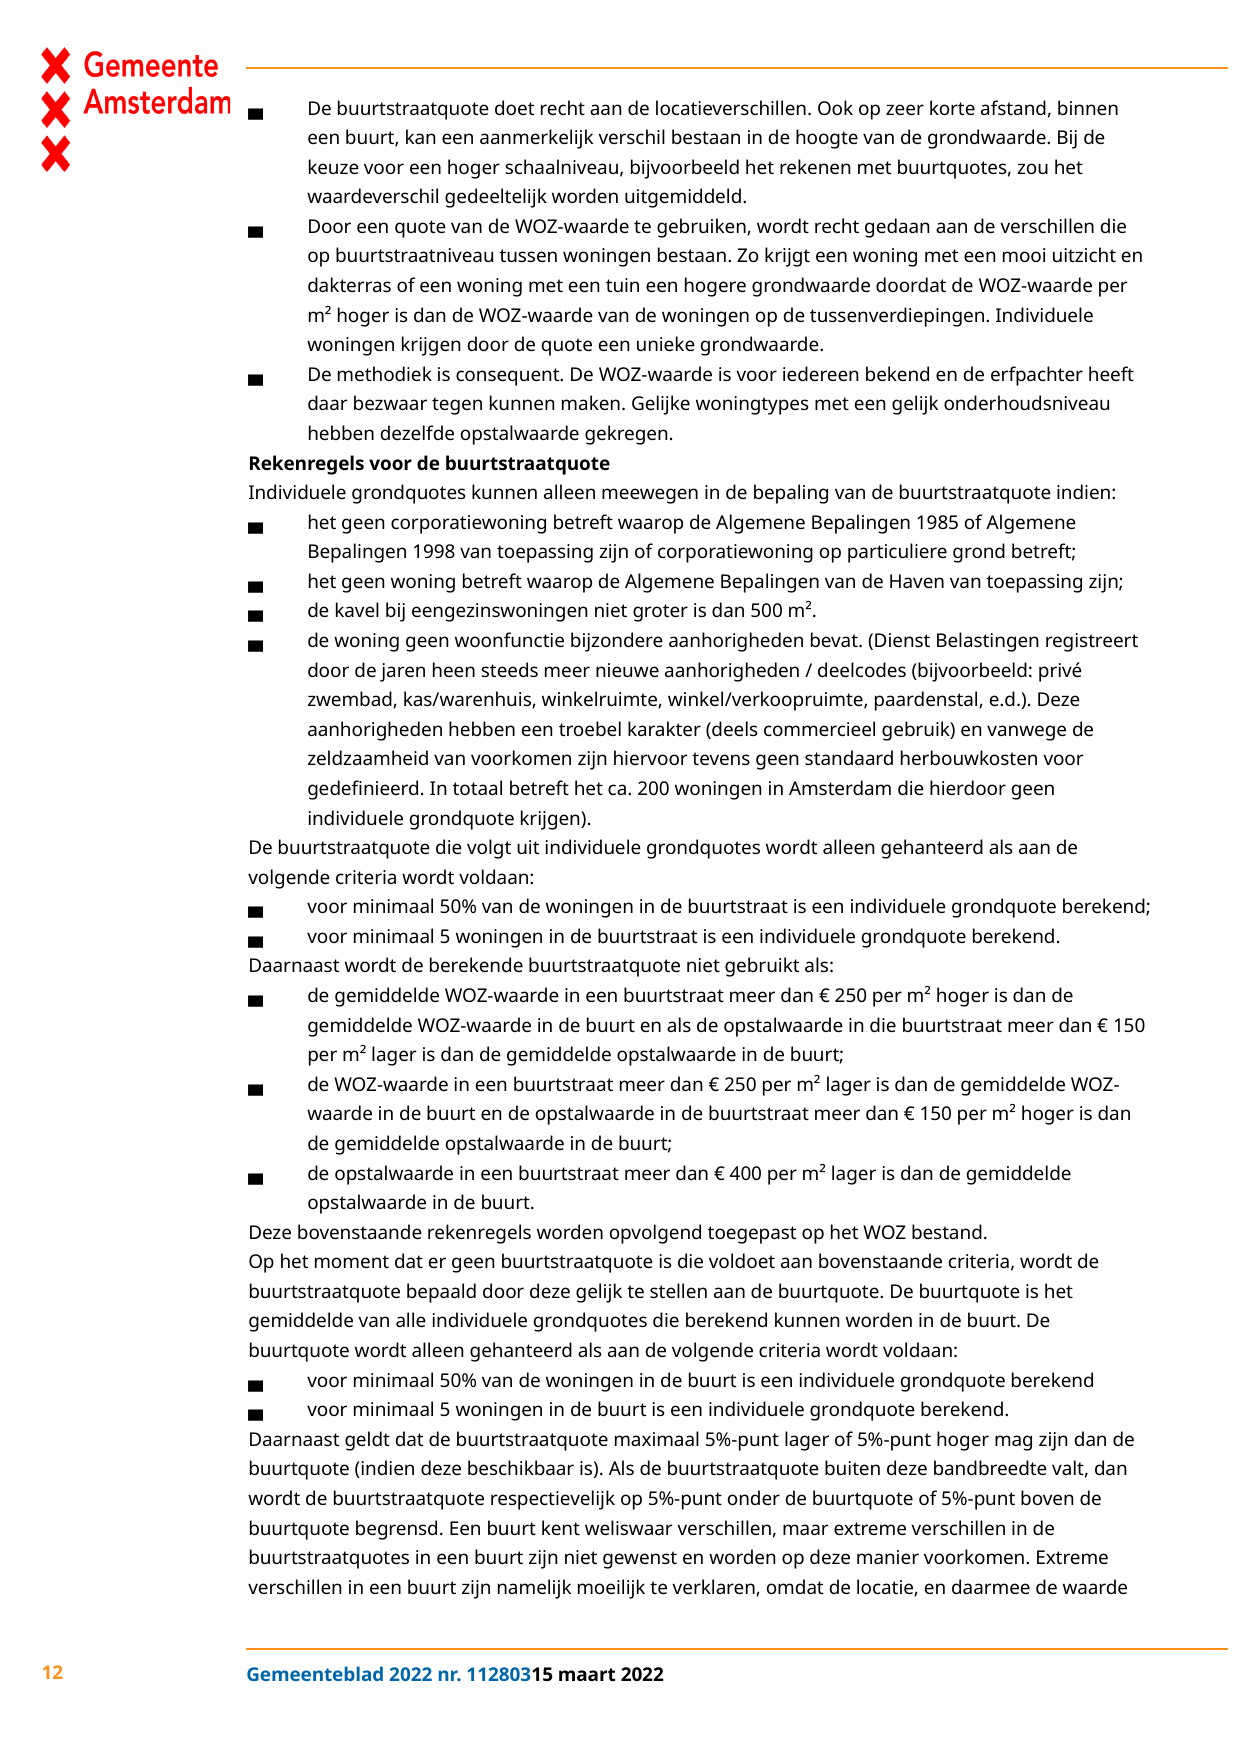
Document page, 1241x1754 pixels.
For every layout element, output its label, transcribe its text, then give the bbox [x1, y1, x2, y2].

text Daarnaast geldt dat de buurtstraatquote maximaal 5%-punt lager of 5%-punt hoger mag zijn dan de buurtquote (indien deze beschikbaar is). Als de buurtstraatquote buiten deze bandbreedte valt, dan wordt de buurtstraatquote respectievelijk op 5%-punt onder de buurtquote of 5%-punt boven de buurtquote begrensd. Een buurt kent weliswaar verschillen, maar extreme verschillen in de buurtstraatquotes in een buurt zijn niet gewenst en worden op deze manier voorkomen. Extreme verschillen in een buurt zijn namelijk moeilijk te verklaren, omdat de locatie, en daarmee de waarde [248, 1426, 1152, 1600]
list Door een quote van de WOZ-waarde te gebruiken, wordt recht gedaan aan de verschillen die op buurtstraatniveau tussen woningen bestaan. Zo krijgt een woning met een mooi uitzicht en dakterras of een woning met een tuin een hogere grondwaarde doordat de WOZ-waarde per m² hoger is dan de WOZ-waarde van de woningen op de tussenverdiepingen. Individuele woningen krijgen door de quote een unieke grondwaarde. [248, 213, 1152, 357]
list het geen corporatiewoning betreft waarop de Algemene Bepalingen 1985 of Algemene Bepalingen 1998 van toepassing zijn of corporatiewoning op particuliere grond betreft; [248, 509, 1152, 564]
text Deze bovenstaande rekenregels worden opvolgend toegepast op het WOZ bestand. [248, 1219, 1152, 1245]
list voor minimaal 50% van de woningen in de buurtstraat is een individuele grondquote berekend; [248, 893, 1152, 919]
list voor minimaal 5 woningen in de buurtstraat is een individuele grondquote berekend. [248, 923, 1152, 949]
picture [41, 47, 231, 172]
list de opstalwaarde in een buurtstraat meer dan € 400 per m² lager is dan de gemiddelde opstalwaarde in de buurt. [248, 1160, 1152, 1215]
list De methodiek is consequent. De WOZ-waarde is voor iedereen bekend en de erfpachter heeft daar bezwaar tegen kunnen maken. Gelijke woningtypes met een gelijk onderhoudsniveau hebben dezelfde opstalwaarde gekregen. [248, 361, 1152, 446]
text Op het moment dat er geen buurtstraatquote is die voldoet aan bovenstaande criteria, wordt de buurtstraatquote bepaald door deze gelijk te stellen aan de buurtquote. De buurtquote is het gemiddelde van alle individuele grondquotes die berekend kunnen worden in de buurt. De buurtquote wordt alleen gehanteerd als aan de volgende criteria wordt voldaan: [248, 1248, 1152, 1363]
list De buurtstraatquote doet recht aan de locatieverschillen. Ook op zeer korte afstand, binnen een buurt, kan een aanmerkelijk verschil bestaan in de hoogte van de grondwaarde. Bij de keuze voor een hoger schaalniveau, bijvoorbeeld het rekenen met buurtquotes, zou het waardeverschil gedeeltelijk worden uitgemiddeld. [248, 95, 1152, 209]
list de WOZ-waarde in een buurtstraat meer dan € 250 per m² lager is dan de gemiddelde WOZ-waarde in de buurt en de opstalwaarde in de buurtstraat meer dan € 150 per m² hoger is dan de gemiddelde opstalwaarde in de buurt; [248, 1071, 1152, 1156]
list de gemiddelde WOZ-waarde in een buurtstraat meer dan € 250 per m² hoger is dan de gemiddelde WOZ-waarde in de buurt en als de opstalwaarde in die buurtstraat meer dan € 150 per m² lager is dan de gemiddelde opstalwaarde in de buurt; [248, 982, 1152, 1067]
text Individuele grondquotes kunnen alleen meewegen in de bepaling van de buurtstraatquote indien: [248, 479, 1152, 505]
list het geen woning betreft waarop de Algemene Bepalingen van de Haven van toepassing zijn; [248, 568, 1152, 594]
list de kavel bij eengezinswoningen niet groter is dan 500 m². [248, 598, 1152, 623]
text Daarnaast wordt de berekende buurtstraatquote niet gebruikt als: [248, 953, 1152, 978]
text De buurtstraatquote die volgt uit individuele grondquotes wordt alleen gehanteerd als aan de volgende criteria wordt voldaan: [248, 834, 1152, 890]
list voor minimaal 50% van de woningen in de buurt is een individuele grondquote berekend [248, 1367, 1152, 1393]
list voor minimaal 5 woningen in de buurt is een individuele grondquote berekend. [248, 1396, 1152, 1422]
text Rekenregels voor de buurtstraatquote [248, 450, 1152, 476]
list de woning geen woonfunctie bijzondere aanhorigheden bevat. (Dienst Belastingen registreert door de jaren heen steeds meer nieuwe aanhorigheden / deelcodes (bijvoorbeeld: privé zwembad, kas/warenhuis, winkelruimte, winkel/verkoopruimte, paardenstal, e.d.). Deze aanhorigheden hebben een troebel karakter (deels commercieel gebruik) en vanwege de zeldzaamheid van voorkomen zijn hiervoor tevens geen standaard herbouwkosten voor gedefinieerd. In totaal betreft het ca. 200 woningen in Amsterdam die hierdoor geen individuele grondquote krijgen). [248, 627, 1152, 831]
